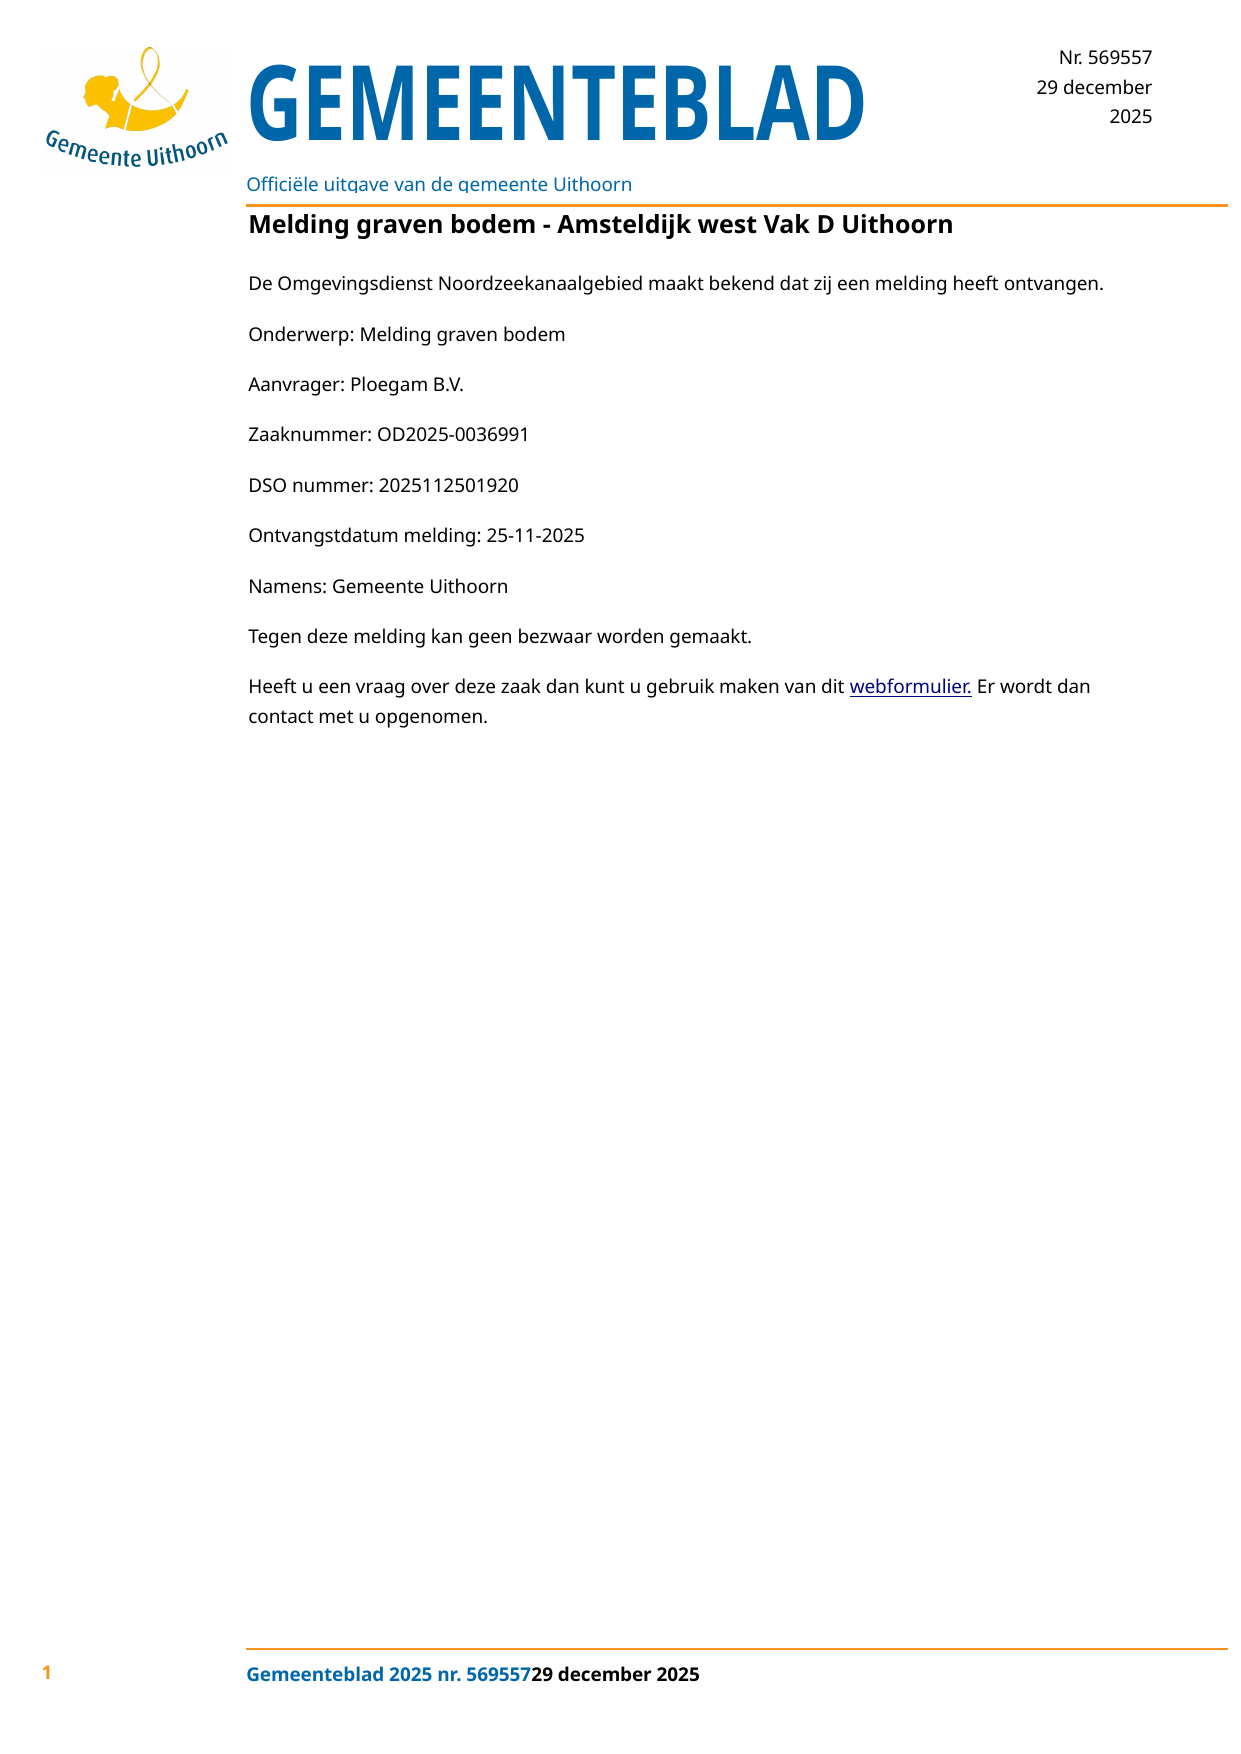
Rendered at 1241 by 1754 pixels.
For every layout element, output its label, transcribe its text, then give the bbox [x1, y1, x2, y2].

picture [41, 47, 231, 172]
text Ontvangstdatum melding: 25-11-2025 [248, 522, 1152, 548]
text Aanvrager: Ploegam B.V. [248, 371, 1152, 397]
text Onderwerp: Melding graven bodem [248, 321, 1152, 346]
text Zaaknummer: OD2025-0036991 [248, 422, 1152, 447]
text Tegen deze melding kan geen bezwaar worden gemaakt. [248, 623, 1152, 649]
text Namens: Gemeente Uithoorn [248, 573, 1152, 598]
text Heeft u een vraag over deze zaak dan kunt u gebruik maken van dit webformulier. Er wordt dan contact met u opgenomen. [248, 674, 1152, 729]
text De Omgevingsdienst Noordzeekanaalgebied maakt bekend dat zij een melding heeft ontvangen. [248, 270, 1152, 296]
text DSO nummer: 2025112501920 [248, 472, 1152, 498]
text Melding graven bodem - Amsteldijk west Vak D Uithoorn [248, 207, 1152, 241]
